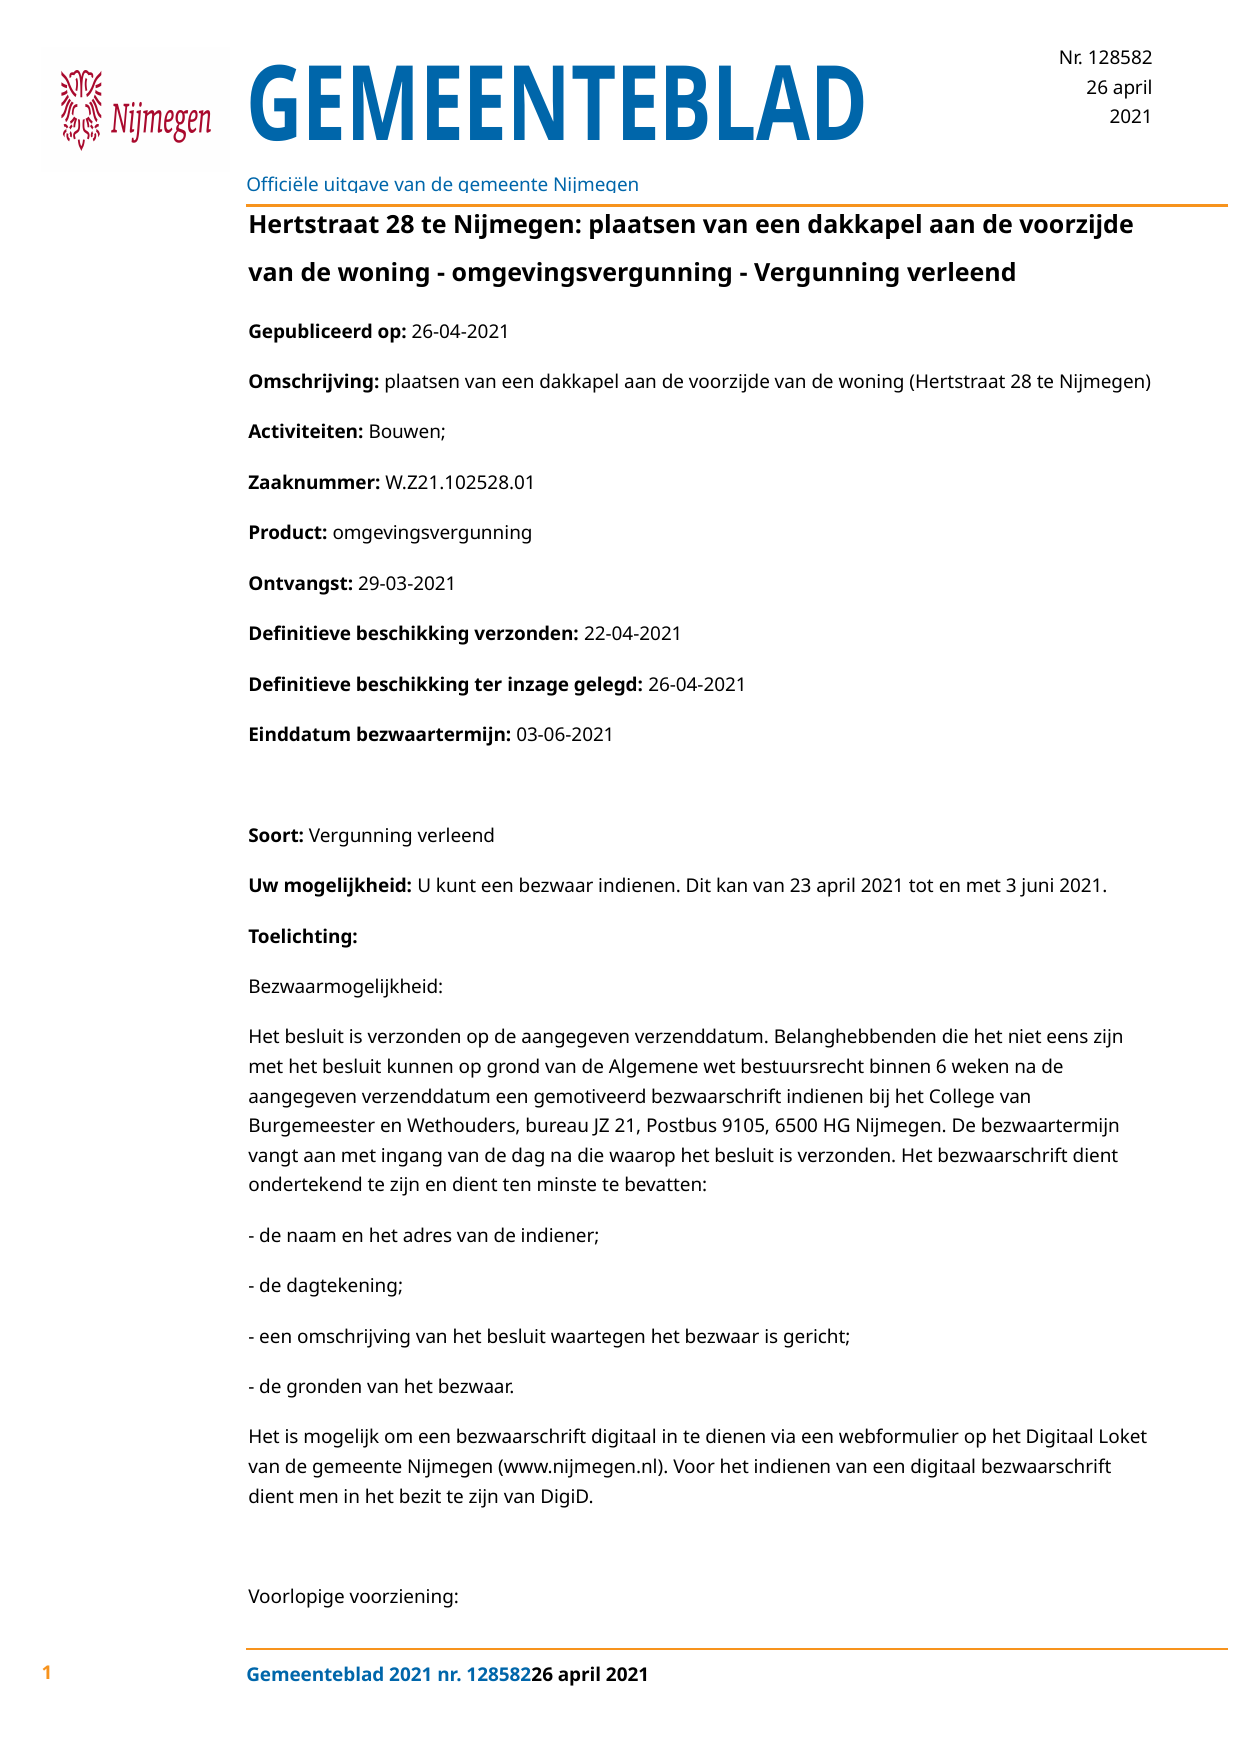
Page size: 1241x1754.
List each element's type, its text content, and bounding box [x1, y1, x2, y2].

text Het besluit is verzonden op de aangegeven verzenddatum. Belanghebbenden die het niet eens zijn met het besluit kunnen op grond van de Algemene wet bestuursrecht binnen 6 weken na de aangegeven verzenddatum een gemotiveerd bezwaarschrift indienen bij het College van Burgemeester en Wethouders, bureau JZ 21, Postbus 9105, 6500 HG Nijmegen. De bezwaartermijn vangt aan met ingang van de dag na die waarop het besluit is verzonden. Het bezwaarschrift dient ondertekend te zijn en dient ten minste te bevatten: [248, 1024, 1152, 1197]
text Bezwaarmogelijkheid: [248, 973, 1152, 999]
text - een omschrijving van het besluit waartegen het bezwaar is gericht; [248, 1323, 1152, 1349]
text - de gronden van het bezwaar. [248, 1373, 1152, 1399]
text Definitieve beschikking verzonden: 22-04-2021 [248, 620, 1152, 646]
text - de dagtekening; [248, 1272, 1152, 1298]
text Uw mogelijkheid: U kunt een bezwaar indienen. Dit kan van 23 april 2021 tot en met 3 juni 2021. [248, 872, 1152, 898]
text Activiteiten: Bouwen; [248, 419, 1152, 444]
text Voorlopige voorziening: [248, 1584, 1152, 1609]
text - de naam en het adres van de indiener; [248, 1222, 1152, 1248]
text Toelichting: [248, 923, 1152, 949]
text Het is mogelijk om een bezwaarschrift digitaal in te dienen via een webformulier op het Digitaal Loket van de gemeente Nijmegen (www.nijmegen.nl). Voor het indienen van een digitaal bezwaarschrift dient men in het bezit te zijn van DigiD. [248, 1424, 1152, 1509]
text Omschrijving: plaatsen van een dakkapel aan de voorzijde van de woning (Hertstraat 28 te Nijmegen) [248, 368, 1152, 394]
text Definitieve beschikking ter inzage gelegd: 26-04-2021 [248, 671, 1152, 697]
text Soort: Vergunning verleend [248, 822, 1152, 848]
text Gepubliceerd op: 26-04-2021 [248, 318, 1152, 344]
text Ontvangst: 29-03-2021 [248, 570, 1152, 596]
text Zaaknummer: W.Z21.102528.01 [248, 469, 1152, 495]
text Hertstraat 28 te Nijmegen: plaatsen van een dakkapel aan de voorzijde van de woning - omgevingsvergunning - Vergunning verleend [248, 207, 1152, 288]
text Product: omgevingsvergunning [248, 519, 1152, 545]
text Einddatum bezwaartermijn: 03-06-2021 [248, 721, 1152, 747]
picture [41, 47, 231, 172]
